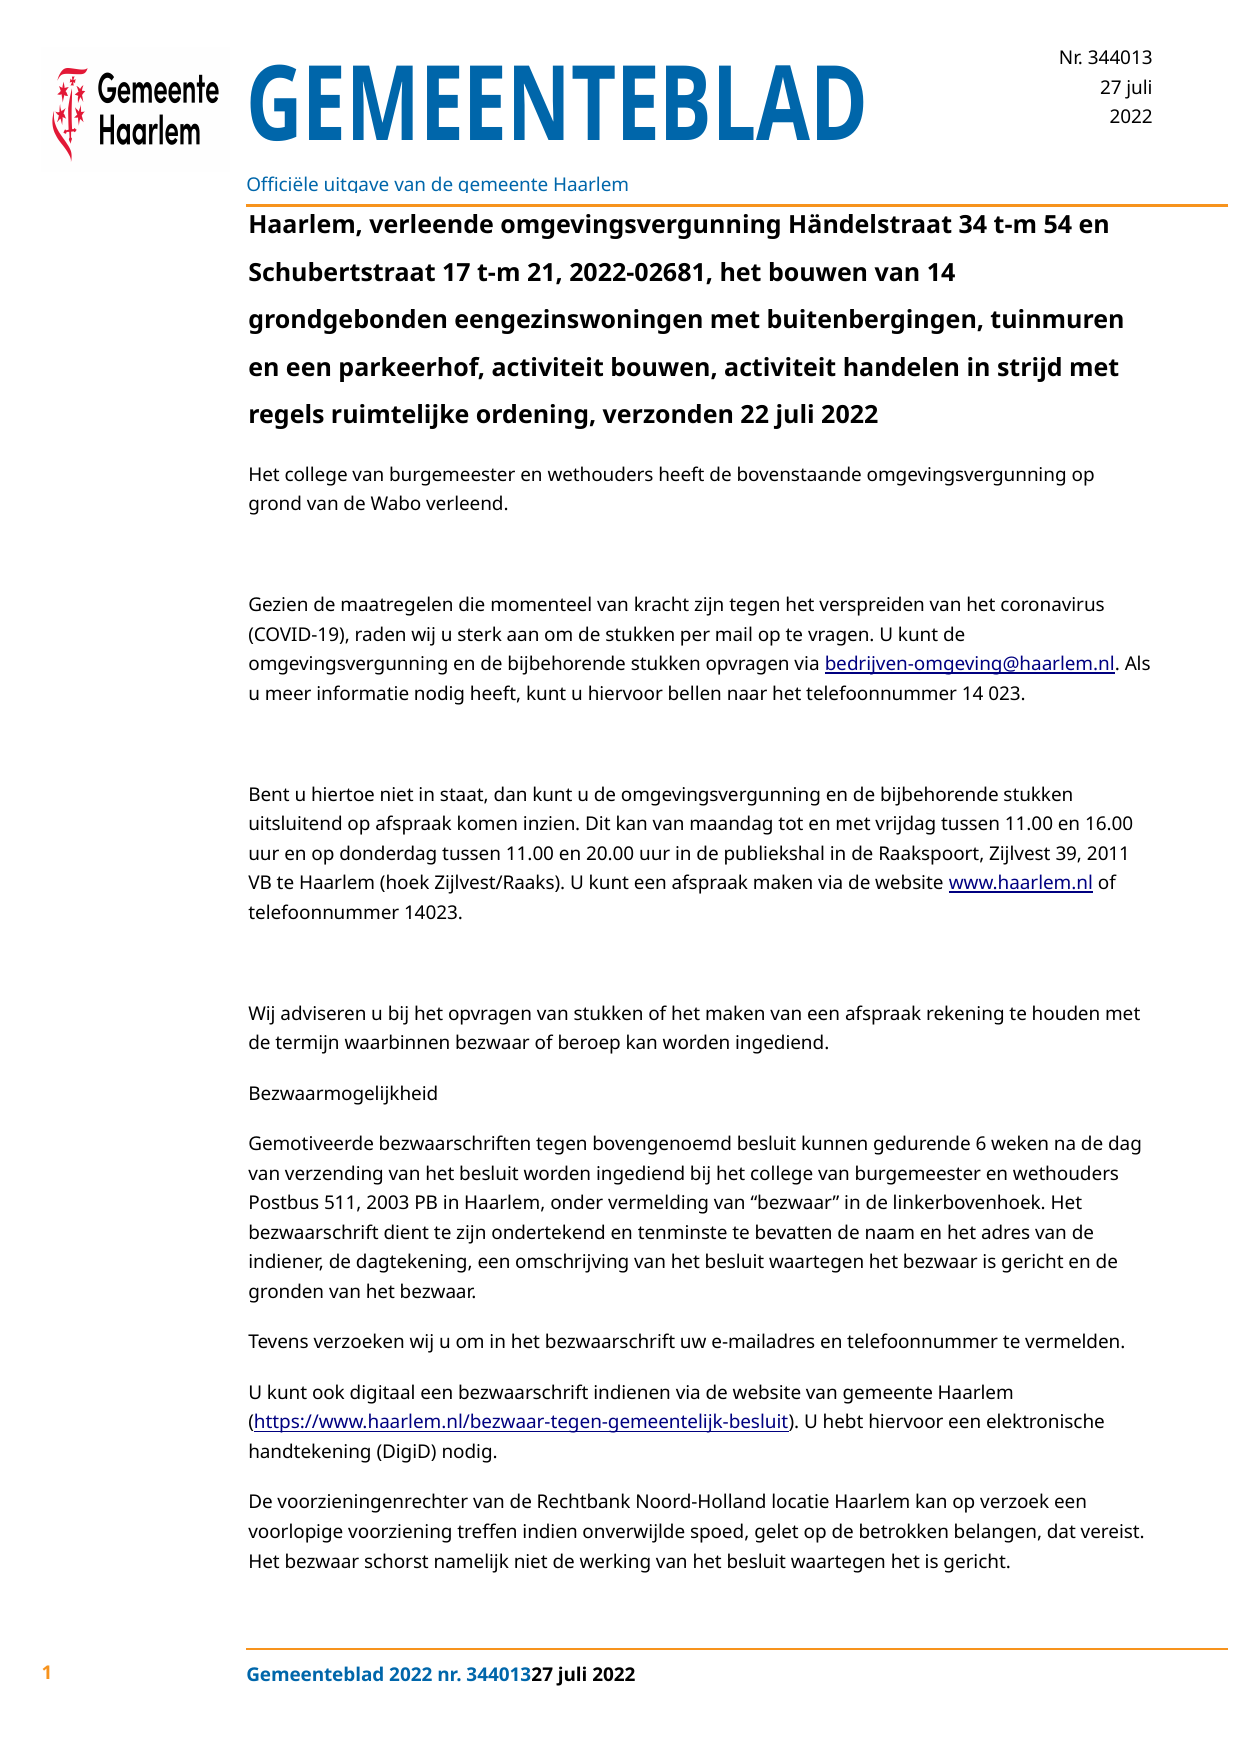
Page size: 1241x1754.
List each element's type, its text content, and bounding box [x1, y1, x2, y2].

text Gemotiveerde bezwaarschriften tegen bovengenoemd besluit kunnen gedurende 6 weken na de dag van verzending van het besluit worden ingediend bij het college van burgemeester en wethouders Postbus 511, 2003 PB in Haarlem, onder vermelding van “bezwaar” in de linkerbovenhoek. Het bezwaarschrift dient te zijn ondertekend en tenminste te bevatten de naam en het adres van de indiener, de dagtekening, een omschrijving van het besluit waartegen het bezwaar is gericht en de gronden van het bezwaar. [248, 1130, 1152, 1304]
picture [41, 47, 231, 172]
text Wij adviseren u bij het opvragen van stukken of het maken van een afspraak rekening te houden met de termijn waarbinnen bezwaar of beroep kan worden ingediend. [248, 1000, 1152, 1055]
text De voorzieningenrechter van de Rechtbank Noord-Holland locatie Haarlem kan op verzoek een voorlopige voorziening treffen indien onverwijlde spoed, gelet op de betrokken belangen, dat vereist. Het bezwaar schorst namelijk niet de werking van het besluit waartegen het is gericht. [248, 1489, 1152, 1573]
text Haarlem, verleende omgevingsvergunning Händelstraat 34 t-m 54 en Schubertstraat 17 t-m 21, 2022-02681, het bouwen van 14 grondgebonden eengezinswoningen met buitenbergingen, tuinmuren en een parkeerhof, activiteit bouwen, activiteit handelen in strijd met regels ruimtelijke ordening, verzonden 22 juli 2022 [248, 207, 1152, 431]
text Gezien de maatregelen die momenteel van kracht zijn tegen het verspreiden van het coronavirus (COVID-19), raden wij u sterk aan om de stukken per mail op te vragen. U kunt de omgevingsvergunning en de bijbehorende stukken opvragen via bedrijven-omgeving@haarlem.nl. Als u meer informatie nodig heeft, kunt u hiervoor bellen naar het telefoonnummer 14 023. [248, 591, 1152, 706]
text Het college van burgemeester en wethouders heeft de bovenstaande omgevingsvergunning op grond van de Wabo verleend. [248, 461, 1152, 516]
text U kunt ook digitaal een bezwaarschrift indienen via de website van gemeente Haarlem (https://www.haarlem.nl/bezwaar-tegen-gemeentelijk-besluit). U hebt hiervoor een elektronische handtekening (DigiD) nodig. [248, 1379, 1152, 1464]
text Bezwaarmogelijkheid [248, 1080, 1152, 1106]
text Tevens verzoeken wij u om in het bezwaarschrift uw e-mailadres en telefoonnummer te vermelden. [248, 1329, 1152, 1354]
text Bent u hiertoe niet in staat, dan kunt u de omgevingsvergunning en de bijbehorende stukken uitsluitend op afspraak komen inzien. Dit kan van maandag tot en met vrijdag tussen 11.00 en 16.00 uur en op donderdag tussen 11.00 en 20.00 uur in de publiekshal in de Raakspoort, Zijlvest 39, 2011 VB te Haarlem (hoek Zijlvest/Raaks). U kunt een afspraak maken via de website www.haarlem.nl of telefoonnummer 14023. [248, 781, 1152, 925]
